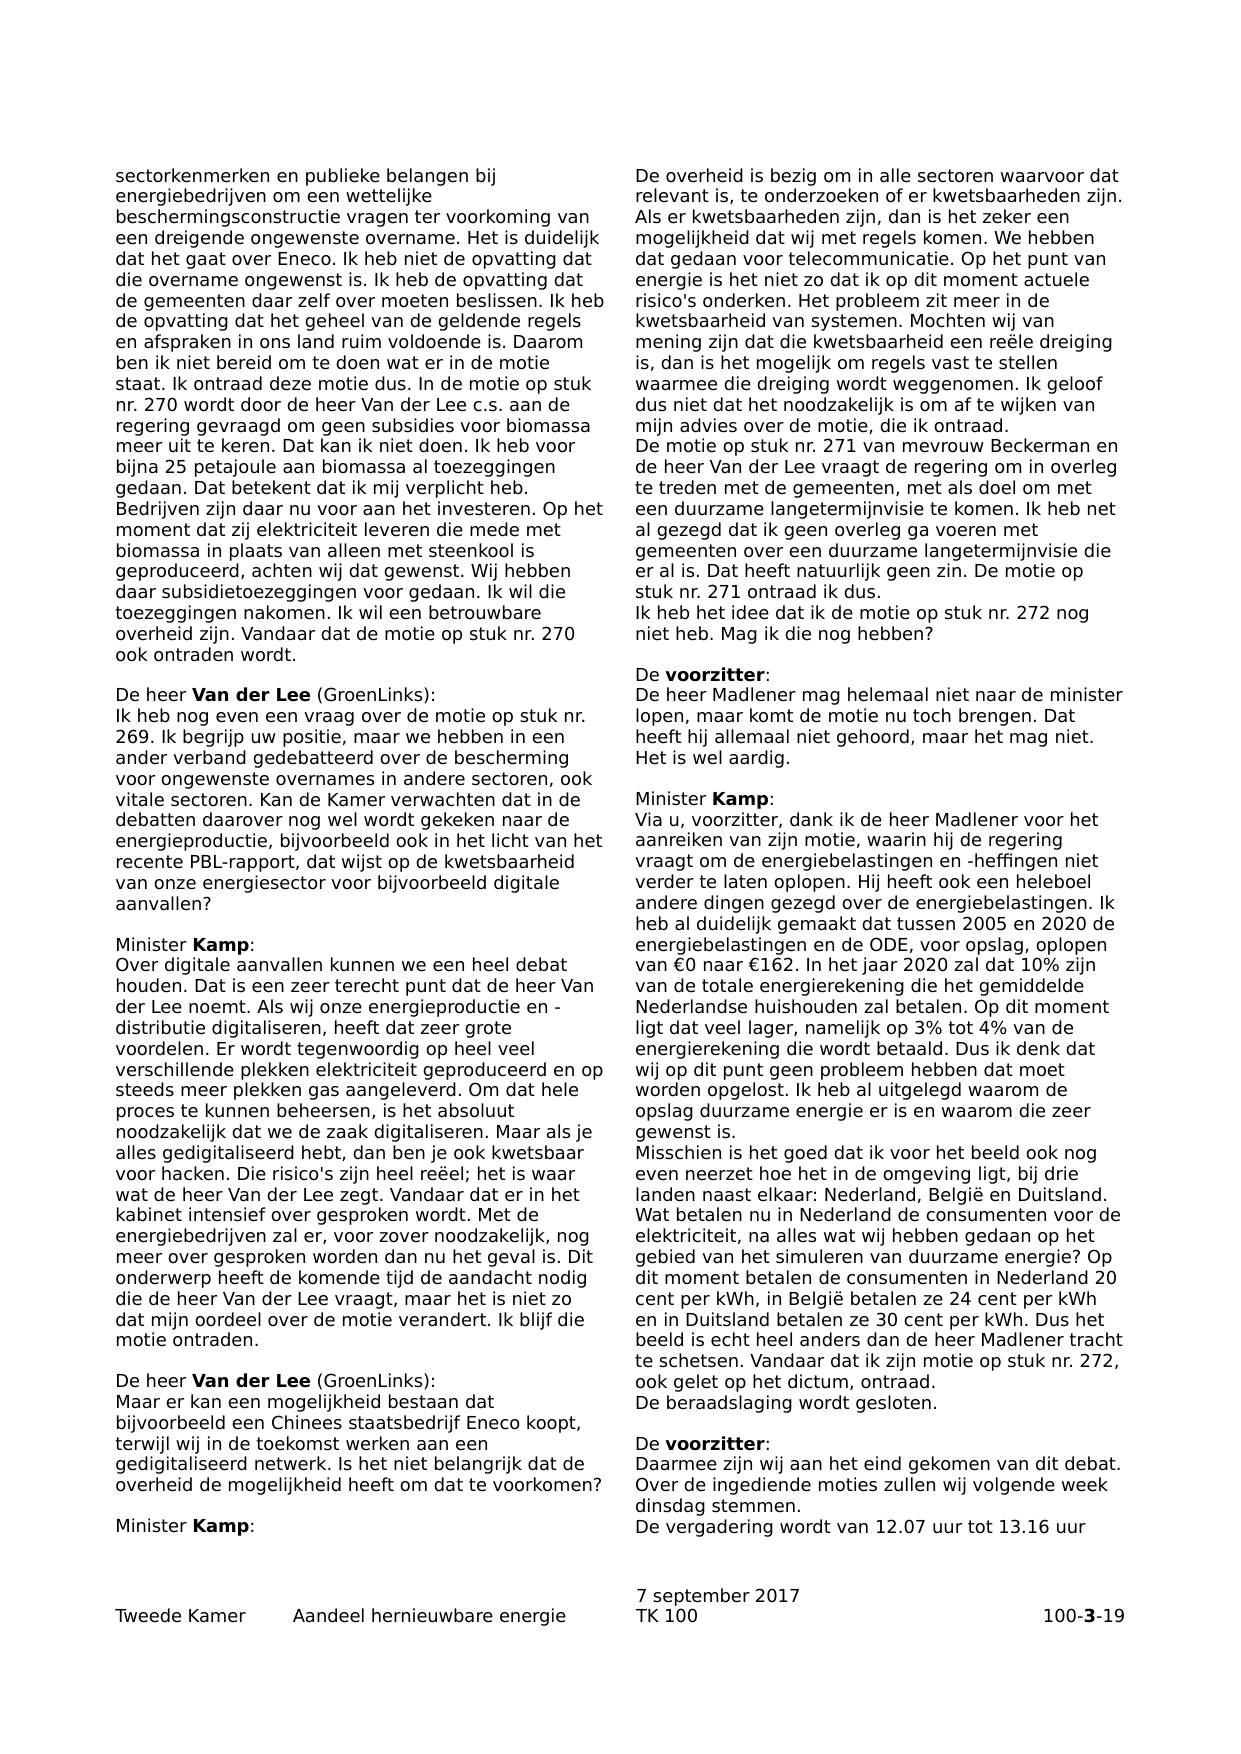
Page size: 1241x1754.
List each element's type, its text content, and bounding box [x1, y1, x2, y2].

text De motie op stuk nr. 271 van mevrouw Beckerman en de heer Van der Lee vraagt de regering om in overleg te treden met de gemeenten, met als doel om met een duurzame langetermijnvisie te komen. Ik heb net al gezegd dat ik geen overleg ga voeren met gemeenten over een duurzame langetermijnvisie die er al is. Dat heeft natuurlijk geen zin. De motie op stuk nr. 271 ontraad ik dus. [635, 436, 1125, 603]
text De heer Van der Lee (GroenLinks): [115, 1371, 605, 1392]
text Minister Kamp: [635, 788, 1125, 809]
text sectorkenmerken en publieke belangen bij energiebedrijven om een wettelijke beschermingsconstructie vragen ter voorkoming van een dreigende ongewenste overname. Het is duidelijk dat het gaat over Eneco. Ik heb niet de opvatting dat die overname ongewenst is. Ik heb de opvatting dat de gemeenten daar zelf over moeten beslissen. Ik heb de opvatting dat het geheel van de geldende regels en afspraken in ons land ruim voldoende is. Daarom ben ik niet bereid om te doen wat er in de motie staat. Ik ontraad deze motie dus. In de motie op stuk nr. 270 wordt door de heer Van der Lee c.s. aan de regering gevraagd om geen subsidies voor biomassa meer uit te keren. Dat kan ik niet doen. Ik heb voor bijna 25 petajoule aan biomassa al toezeggingen gedaan. Dat betekent dat ik mij verplicht heb. Bedrijven zijn daar nu voor aan het investeren. Op het moment dat zij elektriciteit leveren die mede met biomassa in plaats van alleen met steenkool is geproduceerd, achten wij dat gewenst. Wij hebben daar subsidietoezeggingen voor gedaan. Ik wil die toezeggingen nakomen. Ik wil een betrouwbare overheid zijn. Vandaar dat de motie op stuk nr. 270 ook ontraden wordt. [115, 165, 605, 665]
text Over digitale aanvallen kunnen we een heel debat houden. Dat is een zeer terecht punt dat de heer Van der Lee noemt. Als wij onze energieproductie en -distributie digitaliseren, heeft dat zeer grote voordelen. Er wordt tegenwoordig op heel veel verschillende plekken elektriciteit geproduceerd en op steeds meer plekken gas aangeleverd. Om dat hele proces te kunnen beheersen, is het absoluut noodzakelijk dat we de zaak digitaliseren. Maar als je alles gedigitaliseerd hebt, dan ben je ook kwetsbaar voor hacken. Die risico's zijn heel reëel; het is waar wat de heer Van der Lee zegt. Vandaar dat er in het kabinet intensief over gesproken wordt. Met de energiebedrijven zal er, voor zover noodzakelijk, nog meer over gesproken worden dan nu het geval is. Dit onderwerp heeft de komende tijd de aandacht nodig die de heer Van der Lee vraagt, maar het is niet zo dat mijn oordeel over de motie verandert. Ik blijf die motie ontraden. [115, 955, 605, 1351]
text De overheid is bezig om in alle sectoren waarvoor dat relevant is, te onderzoeken of er kwetsbaarheden zijn. Als er kwetsbaarheden zijn, dan is het zeker een mogelijkheid dat wij met regels komen. We hebben dat gedaan voor telecommunicatie. Op het punt van energie is het niet zo dat ik op dit moment actuele risico's onderken. Het probleem zit meer in de kwetsbaarheid van systemen. Mochten wij van mening zijn dat die kwetsbaarheid een reële dreiging is, dan is het mogelijk om regels vast te stellen waarmee die dreiging wordt weggenomen. Ik geloof dus niet dat het noodzakelijk is om af te wijken van mijn advies over de motie, die ik ontraad. [635, 165, 1125, 436]
text De beraadslaging wordt gesloten. [635, 1393, 1125, 1413]
text Minister Kamp: [115, 934, 605, 955]
text Daarmee zijn wij aan het eind gekomen van dit debat. Over de ingediende moties zullen wij volgende week dinsdag stemmen. [635, 1454, 1125, 1517]
text Ik heb het idee dat ik de motie op stuk nr. 272 nog niet heb. Mag ik die nog hebben? [635, 603, 1125, 644]
text De vergadering wordt van 12.07 uur tot 13.16 uur [635, 1517, 1125, 1537]
text De voorzitter: [635, 664, 1125, 685]
text Minister Kamp: [115, 1516, 605, 1537]
text Maar er kan een mogelijkheid bestaan dat bijvoorbeeld een Chinees staatsbedrijf Eneco koopt, terwijl wij in de toekomst werken aan een gedigitaliseerd netwerk. Is het niet belangrijk dat de overheid de mogelijkheid heeft om dat te voorkomen? [115, 1392, 605, 1496]
text Misschien is het goed dat ik voor het beeld ook nog even neerzet hoe het in de omgeving ligt, bij drie landen naast elkaar: Nederland, België en Duitsland. Wat betalen nu in Nederland de consumenten voor de elektriciteit, na alles wat wij hebben gedaan op het gebied van het simuleren van duurzame energie? Op dit moment betalen de consumenten in Nederland 20 cent per kWh, in België betalen ze 24 cent per kWh en in Duitsland betalen ze 30 cent per kWh. Dus het beeld is echt heel anders dan de heer Madlener tracht te schetsen. Vandaar dat ik zijn motie op stuk nr. 272, ook gelet op het dictum, ontraad. [635, 1143, 1125, 1393]
text Via u, voorzitter, dank ik de heer Madlener voor het aanreiken van zijn motie, waarin hij de regering vraagt om de energiebelastingen en -heffingen niet verder te laten oplopen. Hij heeft ook een heleboel andere dingen gezegd over de energiebelastingen. Ik heb al duidelijk gemaakt dat tussen 2005 en 2020 de energiebelastingen en de ODE, voor opslag, oplopen van €0 naar €162. In het jaar 2020 zal dat 10% zijn van de totale energierekening die het gemiddelde Nederlandse huishouden zal betalen. Op dit moment ligt dat veel lager, namelijk op 3% tot 4% van de energierekening die wordt betaald. Dus ik denk dat wij op dit punt geen probleem hebben dat moet worden opgelost. Ik heb al uitgelegd waarom de opslag duurzame energie er is en waarom die zeer gewenst is. [635, 809, 1125, 1143]
text De voorzitter: [635, 1433, 1125, 1454]
text De heer Madlener mag helemaal niet naar de minister lopen, maar komt de motie nu toch brengen. Dat heeft hij allemaal niet gehoord, maar het mag niet. Het is wel aardig. [635, 685, 1125, 768]
text Ik heb nog even een vraag over de motie op stuk nr. 269. Ik begrijp uw positie, maar we hebben in een ander verband gedebatteerd over de bescherming voor ongewenste overnames in andere sectoren, ook vitale sectoren. Kan de Kamer verwachten dat in de debatten daarover nog wel wordt gekeken naar de energieproductie, bijvoorbeeld ook in het licht van het recente PBL-rapport, dat wijst op de kwetsbaarheid van onze energiesector voor bijvoorbeeld digitale aanvallen? [115, 706, 605, 914]
text De heer Van der Lee (GroenLinks): [115, 685, 605, 706]
